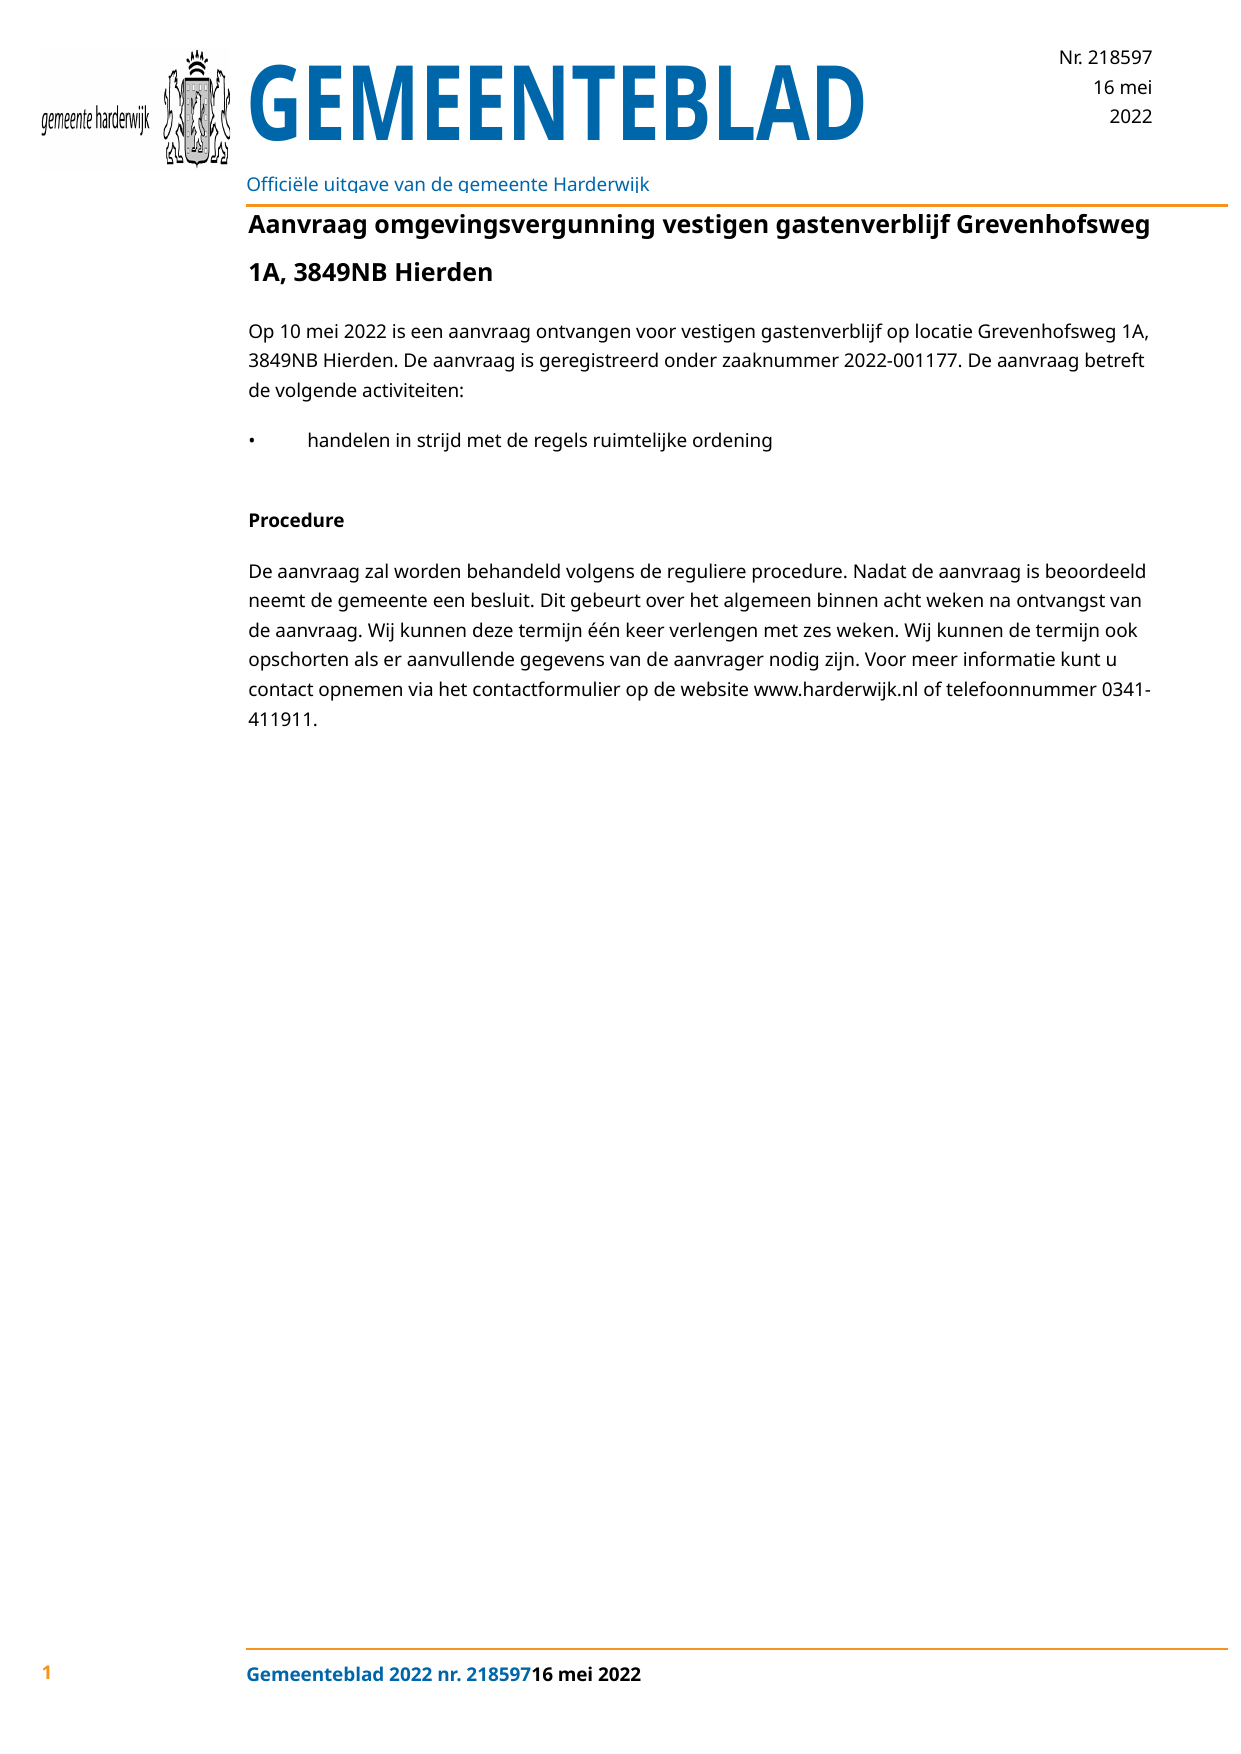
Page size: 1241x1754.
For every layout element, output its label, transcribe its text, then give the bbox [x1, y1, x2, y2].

picture [41, 47, 231, 172]
text Op 10 mei 2022 is een aanvraag ontvangen voor vestigen gastenverblijf op locatie Grevenhofsweg 1A, 3849NB Hierden. De aanvraag is geregistreerd onder zaaknummer 2022-001177. De aanvraag betreft de volgende activiteiten: [248, 318, 1152, 403]
text De aanvraag zal worden behandeld volgens de reguliere procedure. Nadat de aanvraag is beoordeeld neemt de gemeente een besluit. Dit gebeurt over het algemeen binnen acht weken na ontvangst van de aanvraag. Wij kunnen deze termijn één keer verlengen met zes weken. Wij kunnen de termijn ook opschorten als er aanvullende gegevens van de aanvrager nodig zijn. Voor meer informatie kunt u contact opnemen via het contactformulier op de website www.harderwijk.nl of telefoonnummer 0341-411911. [248, 558, 1152, 732]
text Aanvraag omgevingsvergunning vestigen gastenverblijf Grevenhofsweg 1A, 3849NB Hierden [248, 207, 1152, 288]
list handelen in strijd met de regels ruimtelijke ordening [248, 427, 1152, 453]
text Procedure [248, 507, 1152, 533]
